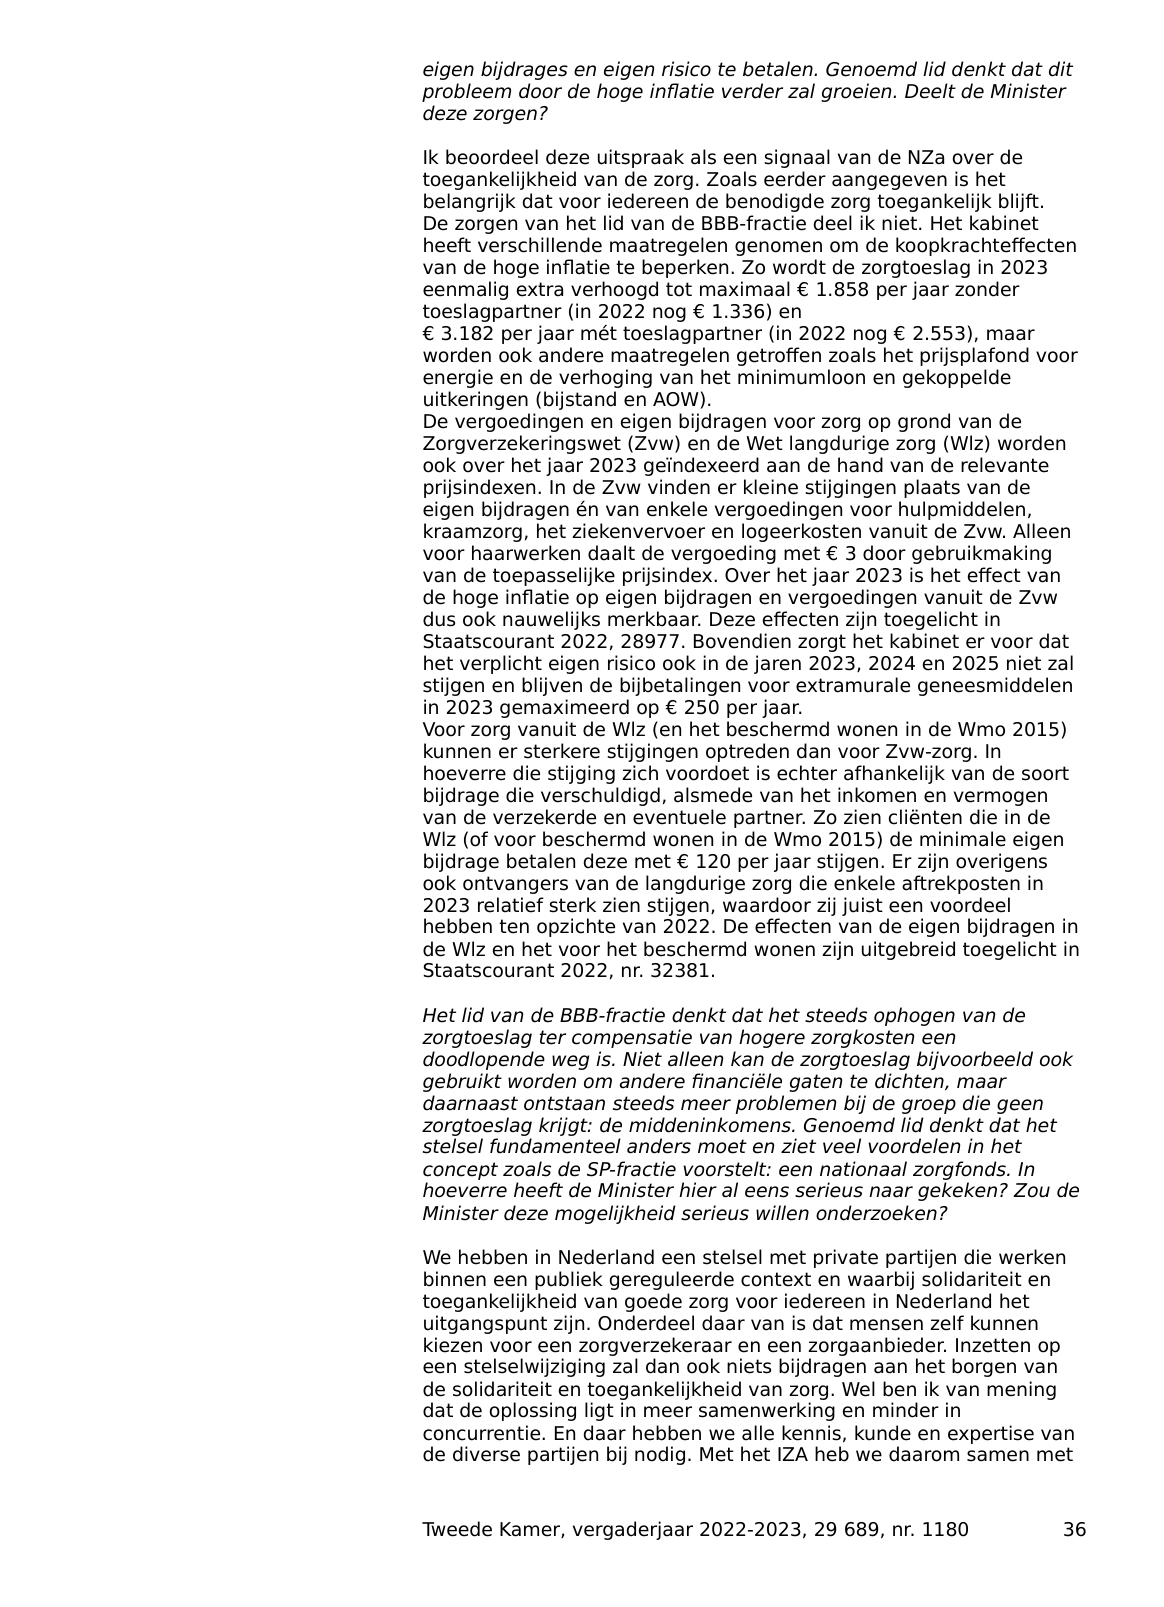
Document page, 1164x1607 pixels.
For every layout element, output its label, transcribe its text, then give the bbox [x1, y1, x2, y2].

text We hebben in Nederland een stelsel met private partijen die werken binnen een publiek gereguleerde context en waarbij solidariteit en toegankelijkheid van goede zorg voor iedereen in Nederland het uitgangspunt zijn. Onderdeel daar van is dat mensen zelf kunnen kiezen voor een zorgverzekeraar en een zorgaanbieder. Inzetten op een stelselwijziging zal dan ook niets bijdragen aan het borgen van de solidariteit en toegankelijkheid van zorg. Wel ben ik van mening dat de oplossing ligt in meer samenwerking en minder in concurrentie. En daar hebben we alle kennis, kunde en expertise van de diverse partijen bij nodig. Met het IZA heb we daarom samen met [422, 1247, 1087, 1466]
text Voor zorg vanuit de Wlz (en het beschermd wonen in de Wmo 2015) kunnen er sterkere stijgingen optreden dan voor Zvw-zorg. In hoeverre die stijging zich voordoet is echter afhankelijk van de soort bijdrage die verschuldigd, alsmede van het inkomen en vermogen van de verzekerde en eventuele partner. Zo zien cliënten die in de Wlz (of voor beschermd wonen in de Wmo 2015) de minimale eigen bijdrage betalen deze met € 120 per jaar stijgen. Er zijn overigens ook ontvangers van de langdurige zorg die enkele aftrekposten in 2023 relatief sterk zien stijgen, waardoor zij juist een voordeel hebben ten opzichte van 2022. De effecten van de eigen bijdragen in de Wlz en het voor het beschermd wonen zijn uitgebreid toegelicht in Staatscourant 2022, nr. 32381. [422, 719, 1087, 982]
text Ik beoordeel deze uitspraak als een signaal van de NZa over de toegankelijkheid van de zorg. Zoals eerder aangegeven is het belangrijk dat voor iedereen de benodigde zorg toegankelijk blijft. [422, 147, 1087, 213]
text De zorgen van het lid van de BBB-fractie deel ik niet. Het kabinet heeft verschillende maatregelen genomen om de koopkrachteffecten van de hoge inflatie te beperken. Zo wordt de zorgtoeslag in 2023 eenmalig extra verhoogd tot maximaal € 1.858 per jaar zonder toeslagpartner (in 2022 nog € 1.336) en [422, 213, 1087, 323]
text eigen bijdrages en eigen risico te betalen. Genoemd lid denkt dat dit probleem door de hoge inflatie verder zal groeien. Deelt de Minister deze zorgen? [422, 59, 1087, 125]
text Het lid van de BBB-fractie denkt dat het steeds ophogen van de zorgtoeslag ter compensatie van hogere zorgkosten een doodlopende weg is. Niet alleen kan de zorgtoeslag bijvoorbeeld ook gebruikt worden om andere financiële gaten te dichten, maar daarnaast ontstaan steeds meer problemen bij de groep die geen zorgtoeslag krijgt: de middeninkomens. Genoemd lid denkt dat het stelsel fundamenteel anders moet en ziet veel voordelen in het concept zoals de SP-fractie voorstelt: een nationaal zorgfonds. In hoeverre heeft de Minister hier al eens serieus naar gekeken? Zou de Minister deze mogelijkheid serieus willen onderzoeken? [422, 1004, 1087, 1224]
text € 3.182 per jaar mét toeslagpartner (in 2022 nog € 2.553), maar worden ook andere maatregelen getroffen zoals het prijsplafond voor energie en de verhoging van het minimumloon en gekoppelde uitkeringen (bijstand en AOW). [422, 323, 1087, 411]
text De vergoedingen en eigen bijdragen voor zorg op grond van de Zorgverzekeringswet (Zvw) en de Wet langdurige zorg (Wlz) worden ook over het jaar 2023 geïndexeerd aan de hand van de relevante prijsindexen. In de Zvw vinden er kleine stijgingen plaats van de eigen bijdragen én van enkele vergoedingen voor hulpmiddelen, kraamzorg, het ziekenvervoer en logeerkosten vanuit de Zvw. Alleen voor haarwerken daalt de vergoeding met € 3 door gebruikmaking van de toepasselijke prijsindex. Over het jaar 2023 is het effect van de hoge inflatie op eigen bijdragen en vergoedingen vanuit de Zvw dus ook nauwelijks merkbaar. Deze effecten zijn toegelicht in Staatscourant 2022, 28977. Bovendien zorgt het kabinet er voor dat het verplicht eigen risico ook in de jaren 2023, 2024 en 2025 niet zal stijgen en blijven de bijbetalingen voor extramurale geneesmiddelen in 2023 gemaximeerd op € 250 per jaar. [422, 411, 1087, 719]
